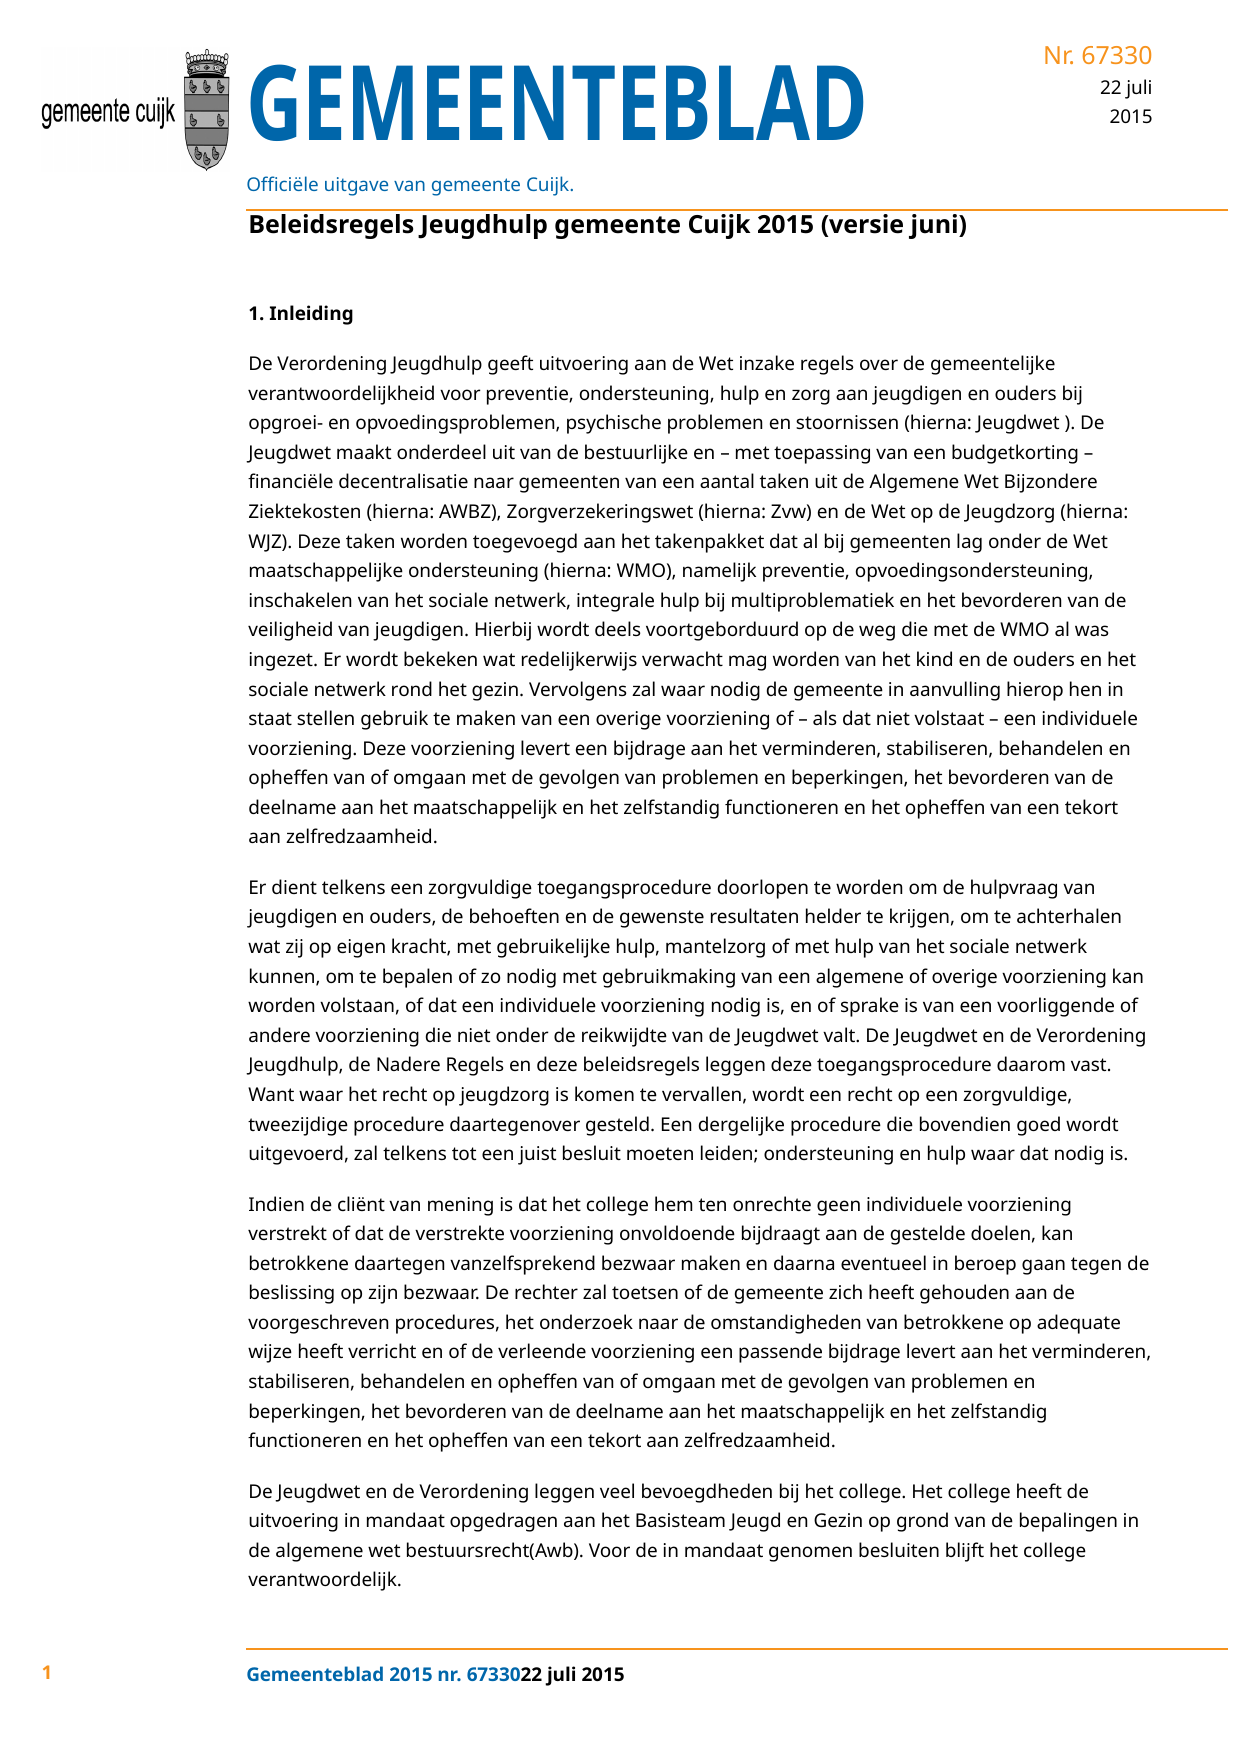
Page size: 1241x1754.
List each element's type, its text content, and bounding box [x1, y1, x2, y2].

text De Verordening Jeugdhulp geeft uitvoering aan de Wet inzake regels over de gemeentelijke verantwoordelijkheid voor preventie, ondersteuning, hulp en zorg aan jeugdigen en ouders bij opgroei- en opvoedingsproblemen, psychische problemen en stoornissen (hierna: Jeugdwet ). De Jeugdwet maakt onderdeel uit van de bestuurlijke en – met toepassing van een budgetkorting – financiële decentralisatie naar gemeenten van een aantal taken uit de Algemene Wet Bijzondere Ziektekosten (hierna: AWBZ), Zorgverzekeringswet (hierna: Zvw) en de Wet op de Jeugdzorg (hierna: WJZ). Deze taken worden toegevoegd aan het takenpakket dat al bij gemeenten lag onder de Wet maatschappelijke ondersteuning (hierna: WMO), namelijk preventie, opvoedingsondersteuning, inschakelen van het sociale netwerk, integrale hulp bij multiproblematiek en het bevorderen van de veiligheid van jeugdigen. Hierbij wordt deels voortgeborduurd op de weg die met de WMO al was ingezet. Er wordt bekeken wat redelijkerwijs verwacht mag worden van het kind en de ouders en het sociale netwerk rond het gezin. Vervolgens zal waar nodig de gemeente in aanvulling hierop hen in staat stellen gebruik te maken van een overige voorziening of – als dat niet volstaat – een individuele voorziening. Deze voorziening levert een bijdrage aan het verminderen, stabiliseren, behandelen en opheffen van of omgaan met de gevolgen van problemen en beperkingen, het bevorderen van de deelname aan het maatschappelijk en het zelfstandig functioneren en het opheffen van een tekort aan zelfredzaamheid. [248, 350, 1152, 849]
text De Jeugdwet en de Verordening leggen veel bevoegdheden bij het college. Het college heeft de uitvoering in mandaat opgedragen aan het Basisteam Jeugd en Gezin op grond van de bepalingen in de algemene wet bestuursrecht(Awb). Voor de in mandaat genomen besluiten blijft het college verantwoordelijk. [248, 1478, 1152, 1592]
text 1. Inleiding [248, 300, 1152, 326]
text Er dient telkens een zorgvuldige toegangsprocedure doorlopen te worden om de hulpvraag van jeugdigen en ouders, de behoeften en de gewenste resultaten helder te krijgen, om te achterhalen wat zij op eigen kracht, met gebruikelijke hulp, mantelzorg of met hulp van het sociale netwerk kunnen, om te bepalen of zo nodig met gebruikmaking van een algemene of overige voorziening kan worden volstaan, of dat een individuele voorziening nodig is, en of sprake is van een voorliggende of andere voorziening die niet onder de reikwijdte van de Jeugdwet valt. De Jeugdwet en de Verordening Jeugdhulp, de Nadere Regels en deze beleidsregels leggen deze toegangsprocedure daarom vast. Want waar het recht op jeugdzorg is komen te vervallen, wordt een recht op een zorgvuldige, tweezijdige procedure daartegenover gesteld. Een dergelijke procedure die bovendien goed wordt uitgevoerd, zal telkens tot een juist besluit moeten leiden; ondersteuning en hulp waar dat nodig is. [248, 874, 1152, 1166]
text Beleidsregels Jeugdhulp gemeente Cuijk 2015 (versie juni) [248, 211, 1152, 241]
picture [41, 47, 231, 172]
text Indien de cliënt van mening is dat het college hem ten onrechte geen individuele voorziening verstrekt of dat de verstrekte voorziening onvoldoende bijdraagt aan de gestelde doelen, kan betrokkene daartegen vanzelfsprekend bezwaar maken en daarna eventueel in beroep gaan tegen de beslissing op zijn bezwaar. De rechter zal toetsen of de gemeente zich heeft gehouden aan de voorgeschreven procedures, het onderzoek naar de omstandigheden van betrokkene op adequate wijze heeft verricht en of de verleende voorziening een passende bijdrage levert aan het verminderen, stabiliseren, behandelen en opheffen van of omgaan met de gevolgen van problemen en beperkingen, het bevorderen van de deelname aan het maatschappelijk en het zelfstandig functioneren en het opheffen van een tekort aan zelfredzaamheid. [248, 1191, 1152, 1453]
